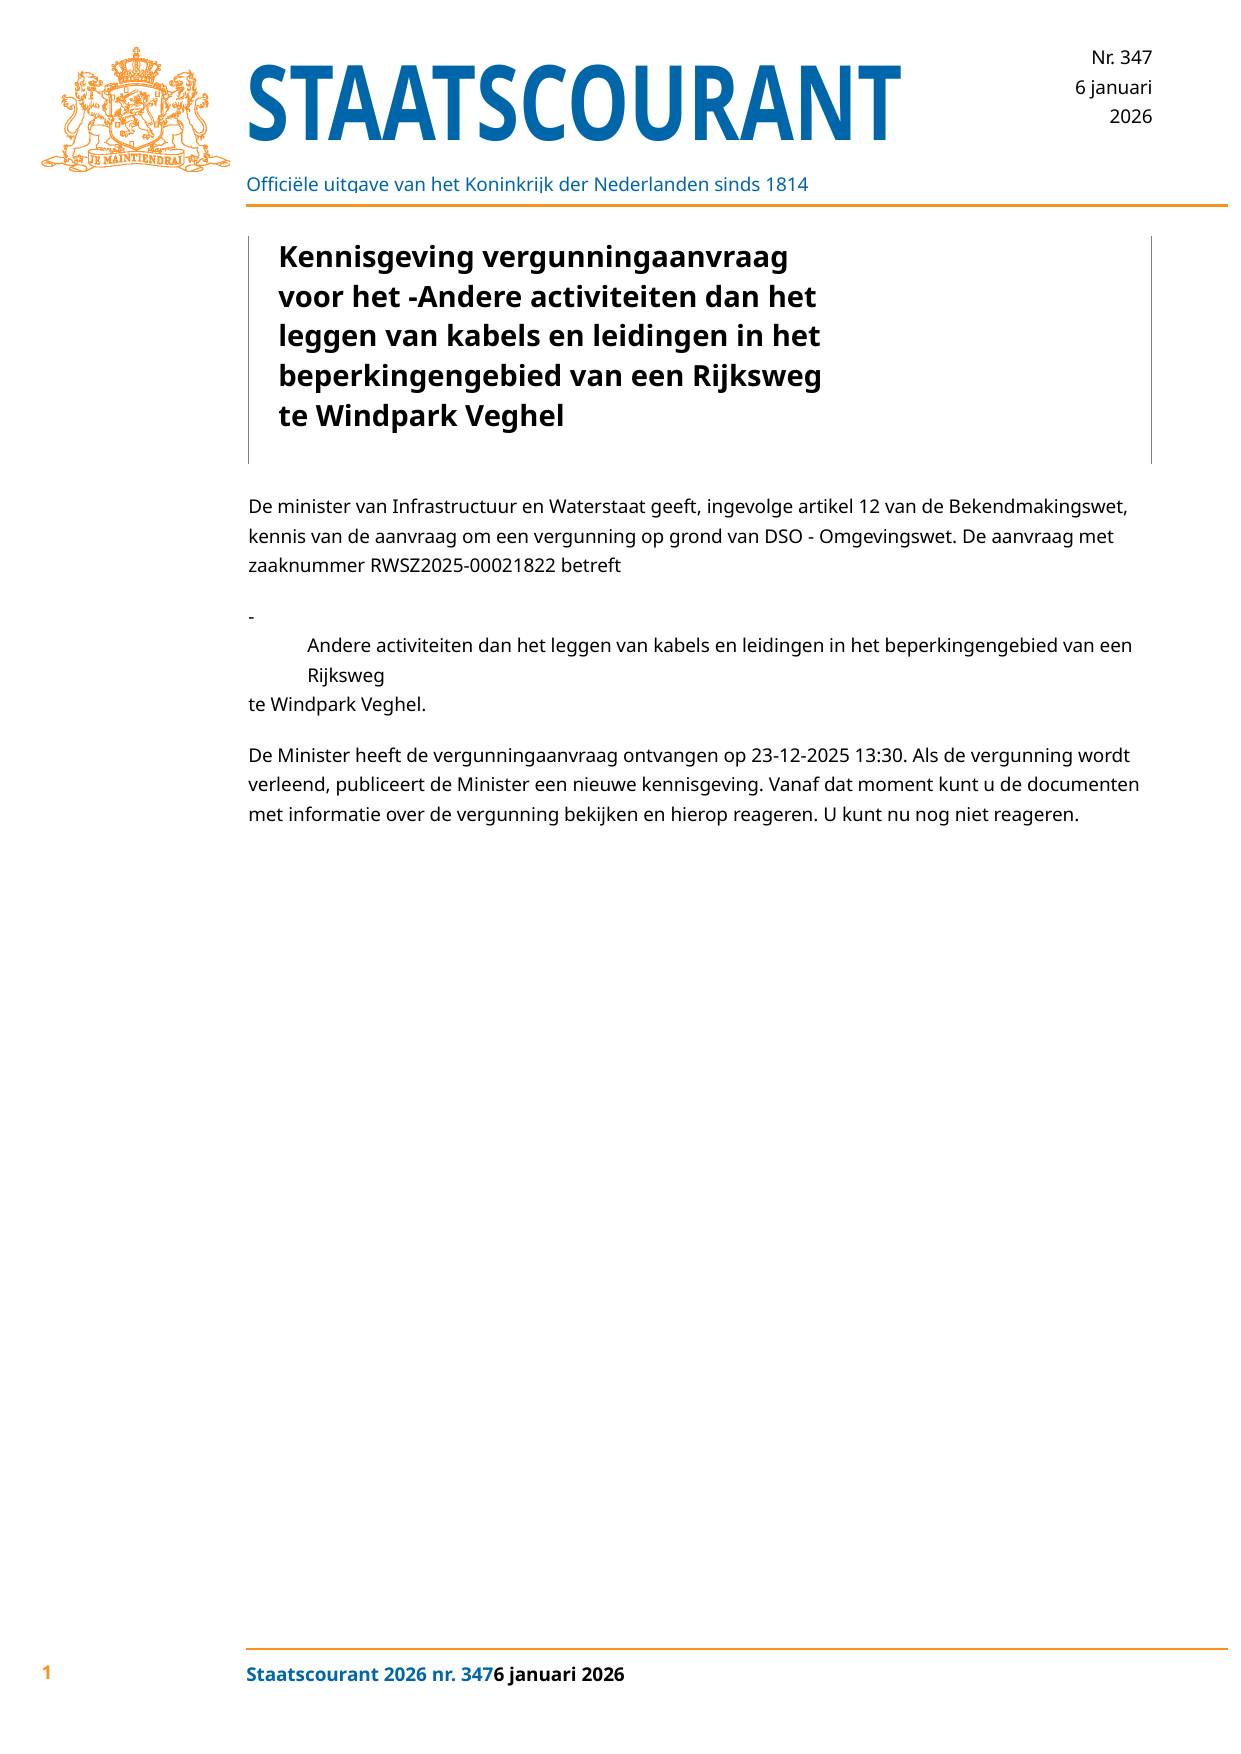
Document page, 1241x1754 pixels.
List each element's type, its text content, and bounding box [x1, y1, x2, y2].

list Andere activiteiten dan het leggen van kabels en leidingen in het beperkingengebied van een Rijksweg [248, 632, 1152, 688]
text De Minister heeft de vergunningaanvraag ontvangen op 23-12-2025 13:30. Als de vergunning wordt verleend, publiceert de Minister een nieuwe kennisgeving. Vanaf dat moment kunt u de documenten met informatie over de vergunning bekijken en hierop reageren. U kunt nu nog niet reageren. [248, 742, 1152, 827]
text te Windpark Veghel. [248, 692, 1152, 717]
table_header [850, 236, 912, 413]
picture [912, 236, 1090, 414]
text De minister van Infrastructuur en Waterstaat geeft, ingevolge artikel 12 van de Bekendmakingswet, kennis van de aanvraag om een vergunning op grond van DSO - Omgevingswet. De aanvraag met zaaknummer RWSZ2025-00021822 betreft [248, 493, 1152, 578]
table_header Kennisgeving vergunningaanvraag voor het -Andere activiteiten dan het leggen van kabels en leidingen in het beperkingengebied van een Rijksweg te Windpark Veghel [249, 236, 850, 464]
table_header [850, 414, 1151, 464]
table_header [1090, 236, 1151, 413]
picture [41, 47, 231, 172]
